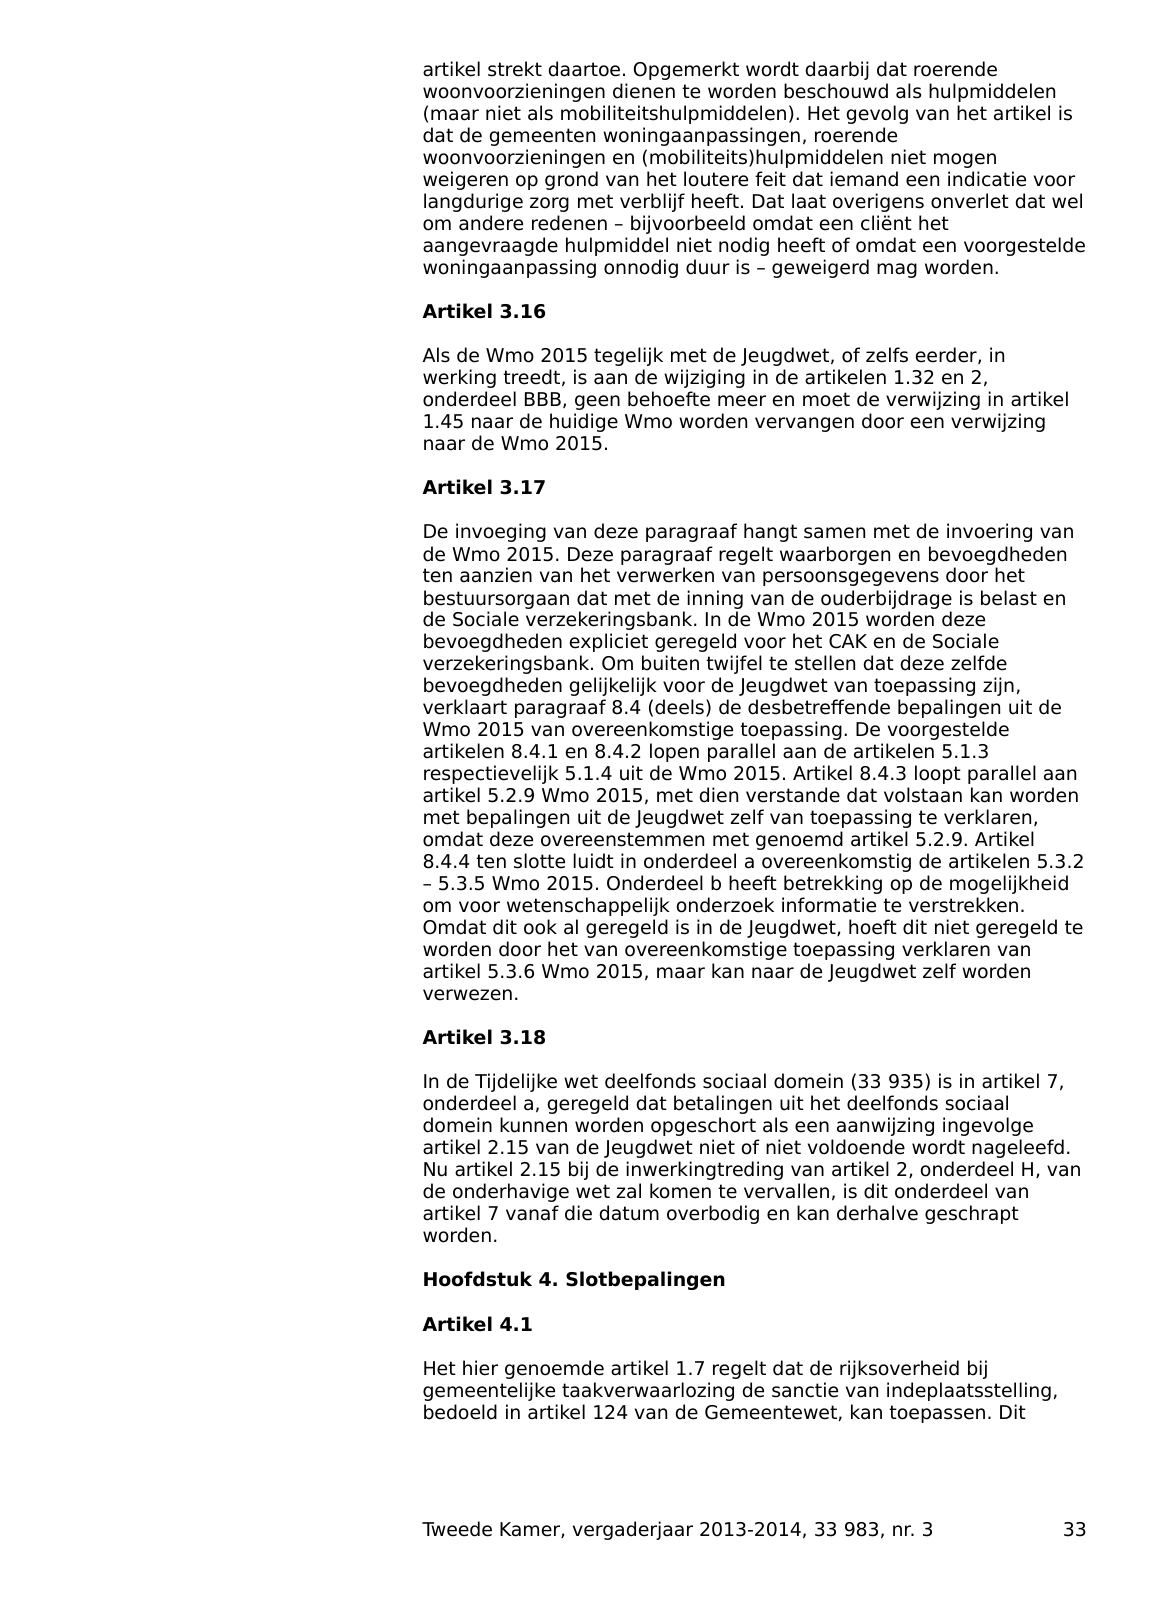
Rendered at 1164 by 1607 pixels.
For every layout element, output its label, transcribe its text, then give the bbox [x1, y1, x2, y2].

subtitle Artikel 3.17 [422, 477, 1087, 499]
text In de Tijdelijke wet deelfonds sociaal domein (33 935) is in artikel 7, onderdeel a, geregeld dat betalingen uit het deelfonds sociaal domein kunnen worden opgeschort als een aanwijzing ingevolge artikel 2.15 van de Jeugdwet niet of niet voldoende wordt nageleefd. Nu artikel 2.15 bij de inwerkingtreding van artikel 2, onderdeel H, van de onderhavige wet zal komen te vervallen, is dit onderdeel van artikel 7 vanaf die datum overbodig en kan derhalve geschrapt worden. [422, 1071, 1087, 1247]
subtitle Artikel 4.1 [422, 1313, 1087, 1336]
subtitle Artikel 3.18 [422, 1027, 1087, 1049]
text Als de Wmo 2015 tegelijk met de Jeugdwet, of zelfs eerder, in werking treedt, is aan de wijziging in de artikelen 1.32 en 2, onderdeel BBB, geen behoefte meer en moet de verwijzing in artikel 1.45 naar de huidige Wmo worden vervangen door een verwijzing naar de Wmo 2015. [422, 345, 1087, 455]
subtitle Hoofdstuk 4. Slotbepalingen [422, 1269, 1087, 1291]
text Het hier genoemde artikel 1.7 regelt dat de rijksoverheid bij gemeentelijke taakverwaarlozing de sanctie van indeplaatsstelling, bedoeld in artikel 124 van de Gemeentewet, kan toepassen. Dit [422, 1358, 1087, 1424]
subtitle Artikel 3.16 [422, 301, 1087, 323]
text De invoeging van deze paragraaf hangt samen met de invoering van de Wmo 2015. Deze paragraaf regelt waarborgen en bevoegdheden ten aanzien van het verwerken van persoonsgegevens door het bestuursorgaan dat met de inning van de ouderbijdrage is belast en de Sociale verzekeringsbank. In de Wmo 2015 worden deze bevoegdheden expliciet geregeld voor het CAK en de Sociale verzekeringsbank. Om buiten twijfel te stellen dat deze zelfde bevoegdheden gelijkelijk voor de Jeugdwet van toepassing zijn, verklaart paragraaf 8.4 (deels) de desbetreffende bepalingen uit de Wmo 2015 van overeenkomstige toepassing. De voorgestelde artikelen 8.4.1 en 8.4.2 lopen parallel aan de artikelen 5.1.3 respectievelijk 5.1.4 uit de Wmo 2015. Artikel 8.4.3 loopt parallel aan artikel 5.2.9 Wmo 2015, met dien verstande dat volstaan kan worden met bepalingen uit de Jeugdwet zelf van toepassing te verklaren, omdat deze overeenstemmen met genoemd artikel 5.2.9. Artikel 8.4.4 ten slotte luidt in onderdeel a overeenkomstig de artikelen 5.3.2 – 5.3.5 Wmo 2015. Onderdeel b heeft betrekking op de mogelijkheid om voor wetenschappelijk onderzoek informatie te verstrekken. Omdat dit ook al geregeld is in de Jeugdwet, hoeft dit niet geregeld te worden door het van overeenkomstige toepassing verklaren van artikel 5.3.6 Wmo 2015, maar kan naar de Jeugdwet zelf worden verwezen. [422, 521, 1087, 1005]
text artikel strekt daartoe. Opgemerkt wordt daarbij dat roerende woonvoorzieningen dienen te worden beschouwd als hulpmiddelen (maar niet als mobiliteitshulpmiddelen). Het gevolg van het artikel is dat de gemeenten woningaanpassingen, roerende woonvoorzieningen en (mobiliteits)hulpmiddelen niet mogen weigeren op grond van het loutere feit dat iemand een indicatie voor langdurige zorg met verblijf heeft. Dat laat overigens onverlet dat wel om andere redenen – bijvoorbeeld omdat een cliënt het aangevraagde hulpmiddel niet nodig heeft of omdat een voorgestelde woningaanpassing onnodig duur is – geweigerd mag worden. [422, 59, 1087, 279]
